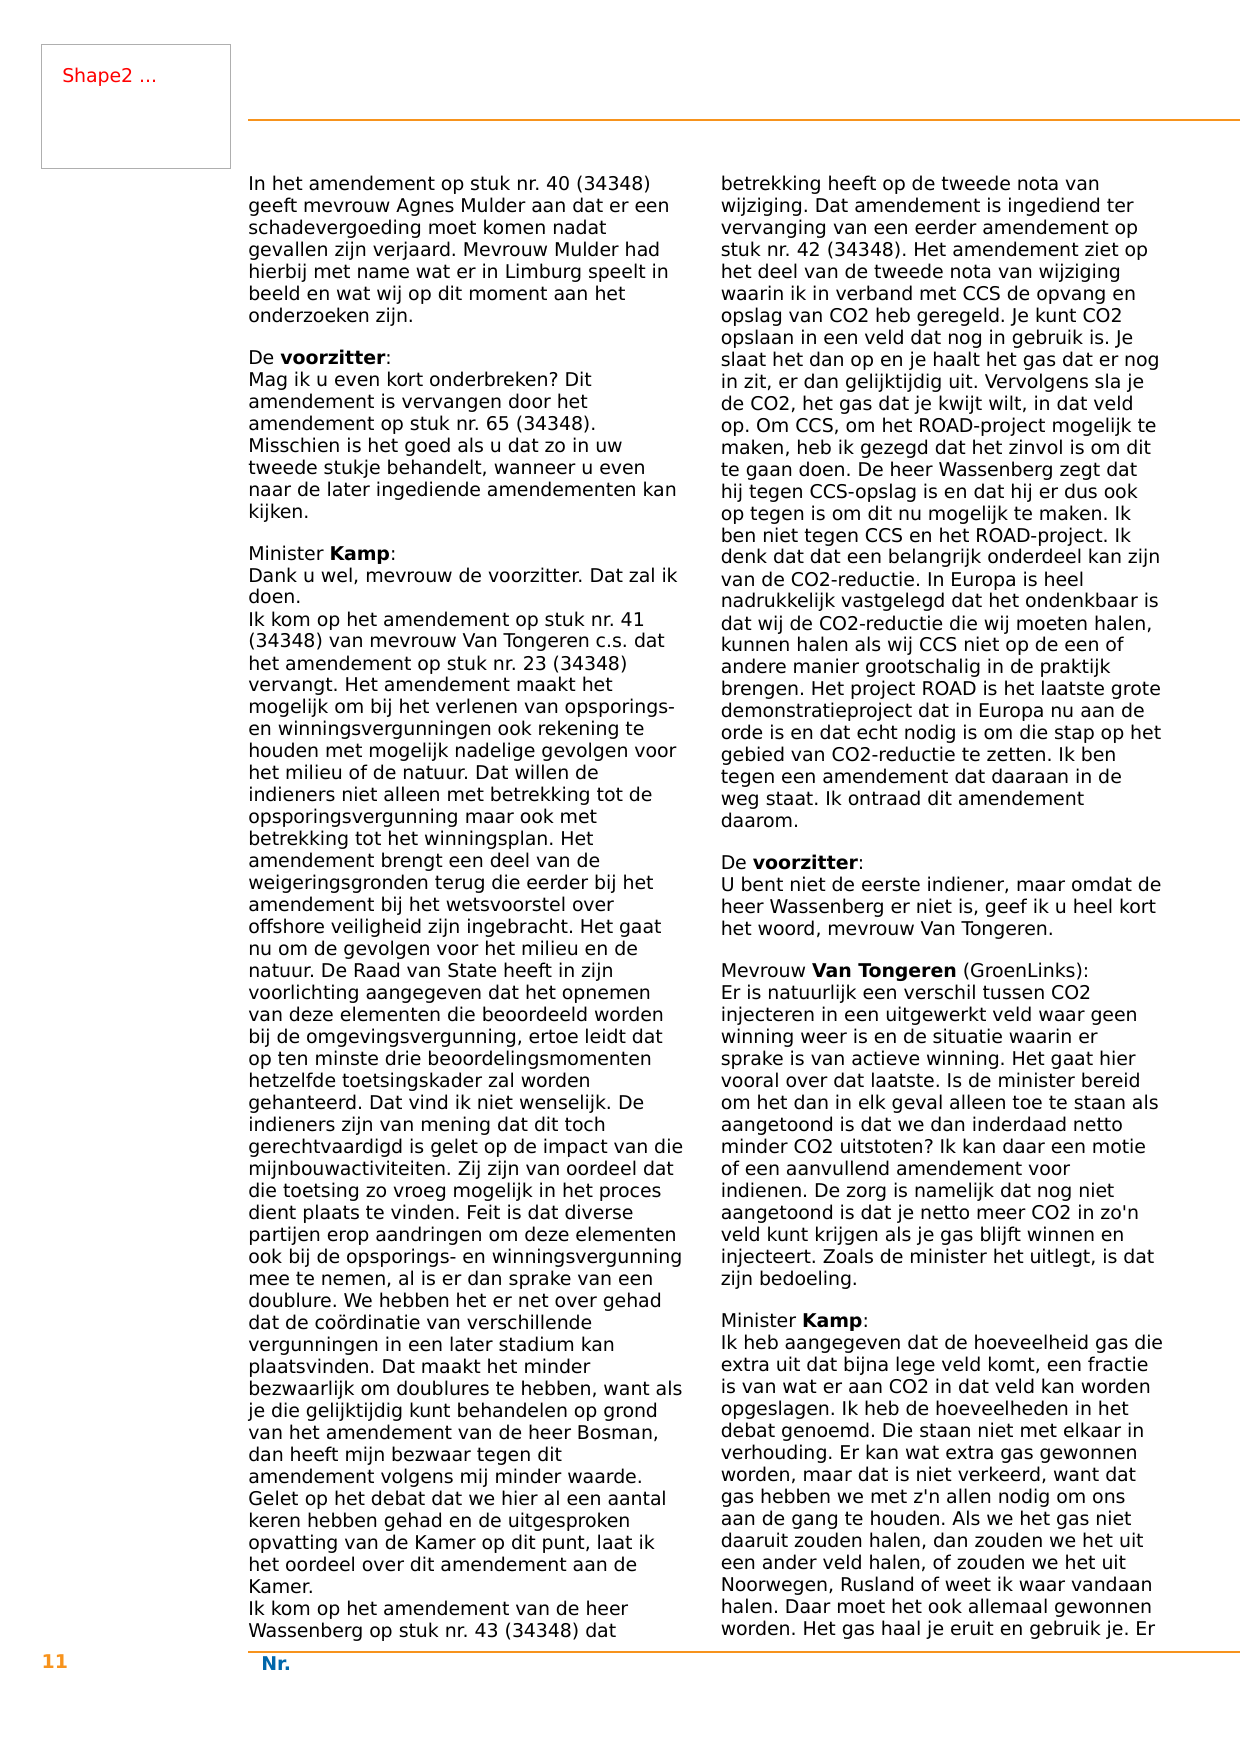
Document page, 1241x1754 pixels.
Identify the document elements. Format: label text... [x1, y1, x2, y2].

text De voorzitter: [721, 852, 1163, 874]
text Ik kom op het amendement op stuk nr. 41 (34348) van mevrouw Van Tongeren c.s. dat het amendement op stuk nr. 23 (34348) vervangt. Het amendement maakt het mogelijk om bij het verlenen van opsporings- en winningsvergunningen ook rekening te houden met mogelijk nadelige gevolgen voor het milieu of de natuur. Dat willen de indieners niet alleen met betrekking tot de opsporingsvergunning maar ook met betrekking tot het winningsplan. Het amendement brengt een deel van de weigeringsgronden terug die eerder bij het amendement bij het wetsvoorstel over offshore veiligheid zijn ingebracht. Het gaat nu om de gevolgen voor het milieu en de natuur. De Raad van State heeft in zijn voorlichting aangegeven dat het opnemen van deze elementen die beoordeeld worden bij de omgevingsvergunning, ertoe leidt dat op ten minste drie beoordelingsmomenten hetzelfde toetsingskader zal worden gehanteerd. Dat vind ik niet wenselijk. De indieners zijn van mening dat dit toch gerechtvaardigd is gelet op de impact van die mijnbouwactiviteiten. Zij zijn van oordeel dat die toetsing zo vroeg mogelijk in het proces dient plaats te vinden. Feit is dat diverse partijen erop aandringen om deze elementen ook bij de opsporings- en winningsvergunning mee te nemen, al is er dan sprake van een doublure. We hebben het er net over gehad dat de coördinatie van verschillende vergunningen in een later stadium kan plaatsvinden. Dat maakt het minder bezwaarlijk om doublures te hebben, want als je die gelijktijdig kunt behandelen op grond van het amendement van de heer Bosman, dan heeft mijn bezwaar tegen dit amendement volgens mij minder waarde. Gelet op het debat dat we hier al een aantal keren hebben gehad en de uitgesproken opvatting van de Kamer op dit punt, laat ik het oordeel over dit amendement aan de Kamer. [248, 608, 691, 1597]
text Minister Kamp: [721, 1310, 1163, 1332]
text Ik kom op het amendement van de heer Wassenberg op stuk nr. 43 (34348) dat [248, 1597, 691, 1641]
text betrekking heeft op de tweede nota van wijziging. Dat amendement is ingediend ter vervanging van een eerder amendement op stuk nr. 42 (34348). Het amendement ziet op het deel van de tweede nota van wijziging waarin ik in verband met CCS de opvang en opslag van CO2 heb geregeld. Je kunt CO2 opslaan in een veld dat nog in gebruik is. Je slaat het dan op en je haalt het gas dat er nog in zit, er dan gelijktijdig uit. Vervolgens sla je de CO2, het gas dat je kwijt wilt, in dat veld op. Om CCS, om het ROAD-project mogelijk te maken, heb ik gezegd dat het zinvol is om dit te gaan doen. De heer Wassenberg zegt dat hij tegen CCS-opslag is en dat hij er dus ook op tegen is om dit nu mogelijk te maken. Ik ben niet tegen CCS en het ROAD-project. Ik denk dat dat een belangrijk onderdeel kan zijn van de CO2-reductie. In Europa is heel nadrukkelijk vastgelegd dat het ondenkbaar is dat wij de CO2-reductie die wij moeten halen, kunnen halen als wij CCS niet op de een of andere manier grootschalig in de praktijk brengen. Het project ROAD is het laatste grote demonstratieproject dat in Europa nu aan de orde is en dat echt nodig is om die stap op het gebied van CO2-reductie te zetten. Ik ben tegen een amendement dat daaraan in de weg staat. Ik ontraad dit amendement daarom. [721, 173, 1163, 832]
text Ik heb aangegeven dat de hoeveelheid gas die extra uit dat bijna lege veld komt, een fractie is van wat er aan CO2 in dat veld kan worden opgeslagen. Ik heb de hoeveelheden in het debat genoemd. Die staan niet met elkaar in verhouding. Er kan wat extra gas gewonnen worden, maar dat is niet verkeerd, want dat gas hebben we met z'n allen nodig om ons aan de gang te houden. Als we het gas niet daaruit zouden halen, dan zouden we het uit een ander veld halen, of zouden we het uit Noorwegen, Rusland of weet ik waar vandaan halen. Daar moet het ook allemaal gewonnen worden. Het gas haal je eruit en gebruik je. Er [721, 1332, 1163, 1639]
text De voorzitter: [248, 347, 691, 369]
text U bent niet de eerste indiener, maar omdat de heer Wassenberg er niet is, geef ik u heel kort het woord, mevrouw Van Tongeren. [721, 874, 1163, 940]
text Dank u wel, mevrouw de voorzitter. Dat zal ik doen. [248, 564, 691, 608]
text In het amendement op stuk nr. 40 (34348) geeft mevrouw Agnes Mulder aan dat er een schadevergoeding moet komen nadat gevallen zijn verjaard. Mevrouw Mulder had hierbij met name wat er in Limburg speelt in beeld en wat wij op dit moment aan het onderzoeken zijn. [248, 173, 691, 327]
text Minister Kamp: [248, 542, 691, 564]
text Er is natuurlijk een verschil tussen CO2 injecteren in een uitgewerkt veld waar geen winning weer is en de situatie waarin er sprake is van actieve winning. Het gaat hier vooral over dat laatste. Is de minister bereid om het dan in elk geval alleen toe te staan als aangetoond is dat we dan inderdaad netto minder CO2 uitstoten? Ik kan daar een motie of een aanvullend amendement voor indienen. De zorg is namelijk dat nog niet aangetoond is dat je netto meer CO2 in zo'n veld kunt krijgen als je gas blijft winnen en injecteert. Zoals de minister het uitlegt, is dat zijn bedoeling. [721, 982, 1163, 1290]
text Mag ik u even kort onderbreken? Dit amendement is vervangen door het amendement op stuk nr. 65 (34348). Misschien is het goed als u dat zo in uw tweede stukje behandelt, wanneer u even naar de later ingediende amendementen kan kijken. [248, 369, 691, 522]
text Mevrouw Van Tongeren (GroenLinks): [721, 960, 1163, 982]
